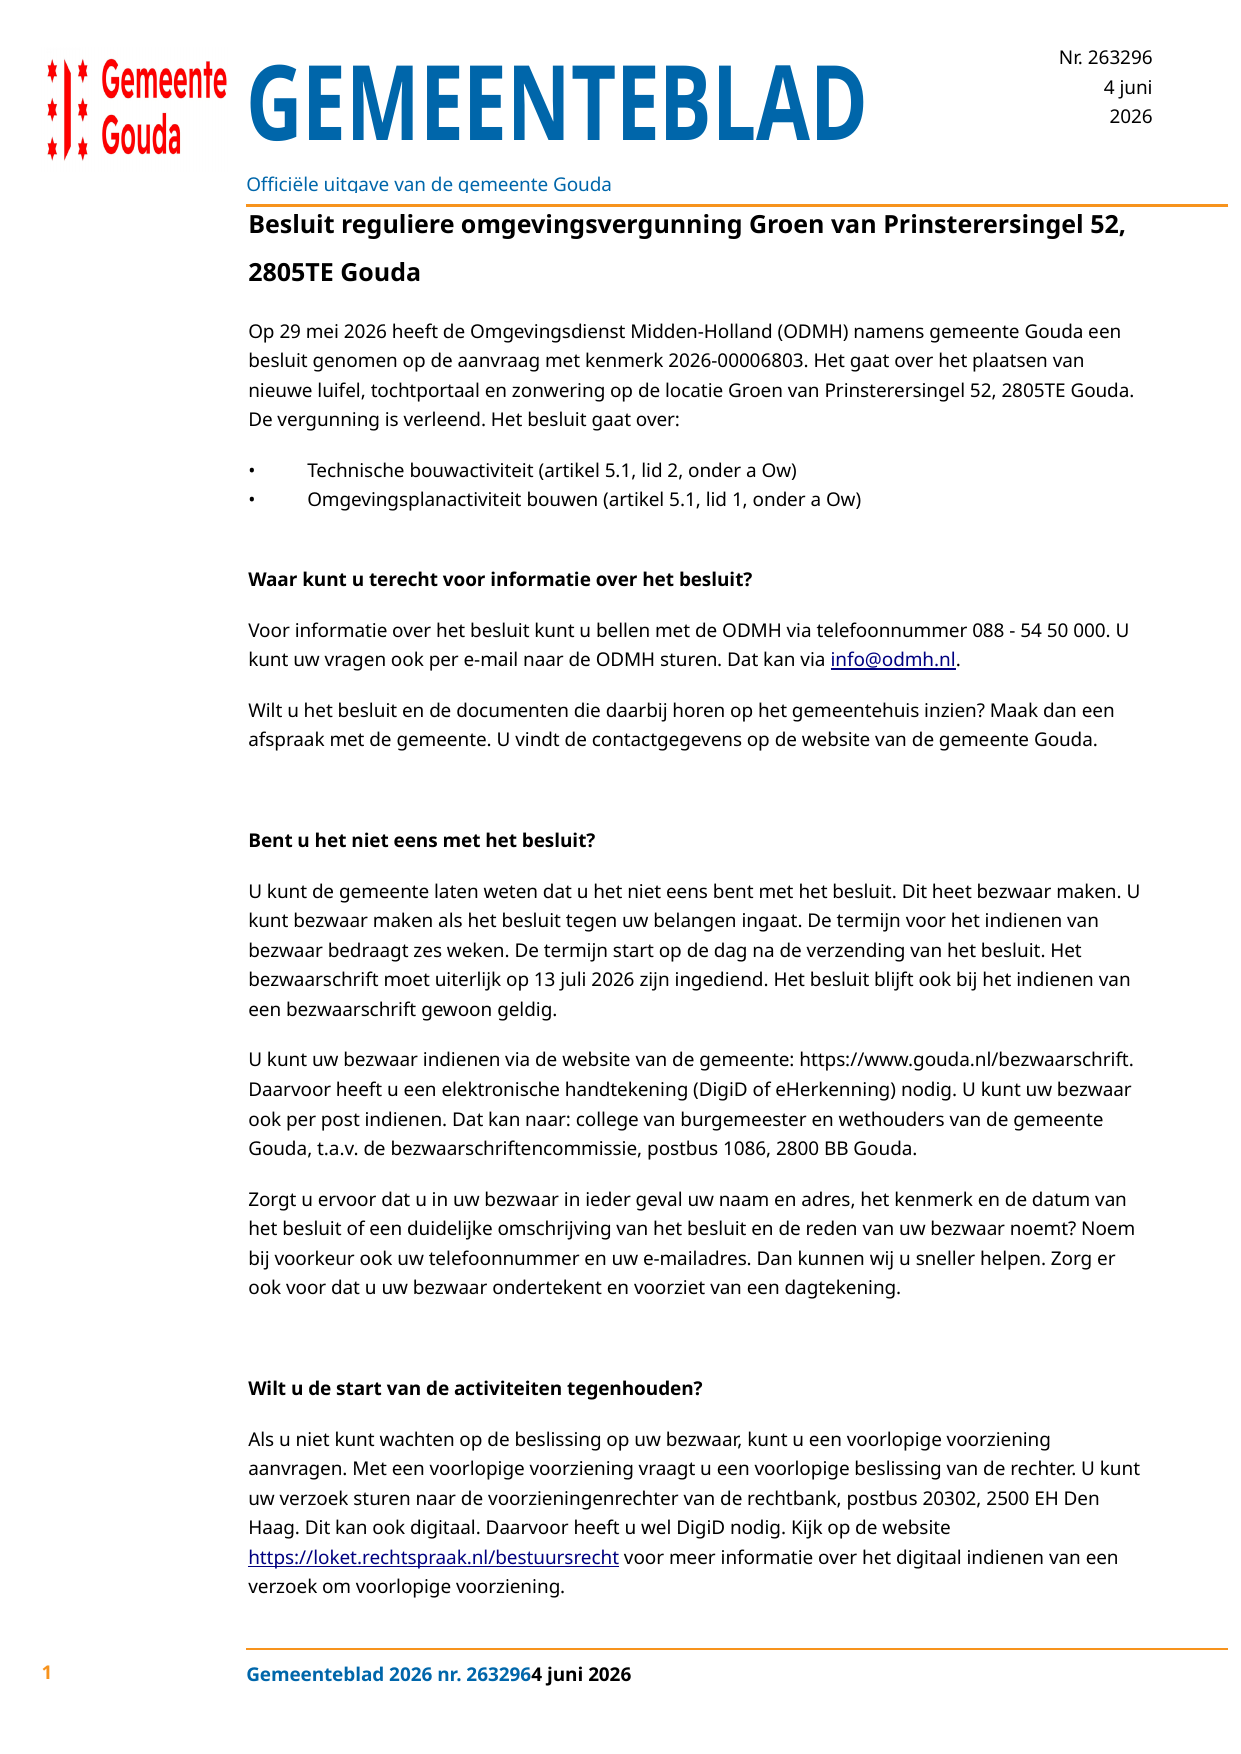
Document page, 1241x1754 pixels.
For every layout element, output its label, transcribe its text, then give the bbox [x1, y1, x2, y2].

text Op 29 mei 2026 heeft de Omgevingsdienst Midden-Holland (ODMH) namens gemeente Gouda een besluit genomen op de aanvraag met kenmerk 2026-00006803. Het gaat over het plaatsen van nieuwe luifel, tochtportaal en zonwering op de locatie Groen van Prinsterersingel 52, 2805TE Gouda. De vergunning is verleend. Het besluit gaat over: [248, 318, 1152, 432]
list Technische bouwactiviteit (artikel 5.1, lid 2, onder a Ow) [248, 457, 1152, 483]
text Waar kunt u terecht voor informatie over het besluit? [248, 567, 1152, 592]
list Omgevingsplanactiviteit bouwen (artikel 5.1, lid 1, onder a Ow) [248, 487, 1152, 512]
text U kunt de gemeente laten weten dat u het niet eens bent met het besluit. Dit heet bezwaar maken. U kunt bezwaar maken als het besluit tegen uw belangen ingaat. De termijn voor het indienen van bezwaar bedraagt zes weken. De termijn start op de dag na de verzending van het besluit. Het bezwaarschrift moet uiterlijk op 13 juli 2026 zijn ingediend. Het besluit blijft ook bij het indienen van een bezwaarschrift gewoon geldig. [248, 878, 1152, 1022]
text U kunt uw bezwaar indienen via de website van de gemeente: https://www.gouda.nl/bezwaarschrift. Daarvoor heeft u een elektronische handtekening (DigiD of eHerkenning) nodig. U kunt uw bezwaar ook per post indienen. Dat kan naar: college van burgemeester en wethouders van de gemeente Gouda, t.a.v. de bezwaarschriftencommissie, postbus 1086, 2800 BB Gouda. [248, 1047, 1152, 1161]
text Voor informatie over het besluit kunt u bellen met de ODMH via telefoonnummer 088 - 54 50 000. U kunt uw vragen ook per e-mail naar de ODMH sturen. Dat kan via info@odmh.nl. [248, 617, 1152, 672]
text Als u niet kunt wachten op de beslissing op uw bezwaar, kunt u een voorlopige voorziening aanvragen. Met een voorlopige voorziening vraagt u een voorlopige beslissing van de rechter. U kunt uw verzoek sturen naar de voorzieningenrechter van de rechtbank, postbus 20302, 2500 EH Den Haag. Dit kan ook digitaal. Daarvoor heeft u wel DigiD nodig. Kijk op de website https://loket.rechtspraak.nl/bestuursrecht voor meer informatie over het digitaal indienen van een verzoek om voorlopige voorziening. [248, 1426, 1152, 1599]
text Zorgt u ervoor dat u in uw bezwaar in ieder geval uw naam en adres, het kenmerk en de datum van het besluit of een duidelijke omschrijving van het besluit en de reden van uw bezwaar noemt? Noem bij voorkeur ook uw telefoonnummer en uw e-mailadres. Dan kunnen wij u sneller helpen. Zorg er ook voor dat u uw bezwaar ondertekent en voorziet van een dagtekening. [248, 1186, 1152, 1300]
text Wilt u het besluit en de documenten die daarbij horen op het gemeentehuis inzien? Maak dan een afspraak met de gemeente. U vindt de contactgegevens op de website van de gemeente Gouda. [248, 697, 1152, 752]
text Besluit reguliere omgevingsvergunning Groen van Prinsterersingel 52, 2805TE Gouda [248, 207, 1152, 288]
text Bent u het niet eens met het besluit? [248, 827, 1152, 853]
text Wilt u de start van de activiteiten tegenhouden? [248, 1375, 1152, 1401]
picture [41, 47, 231, 172]
